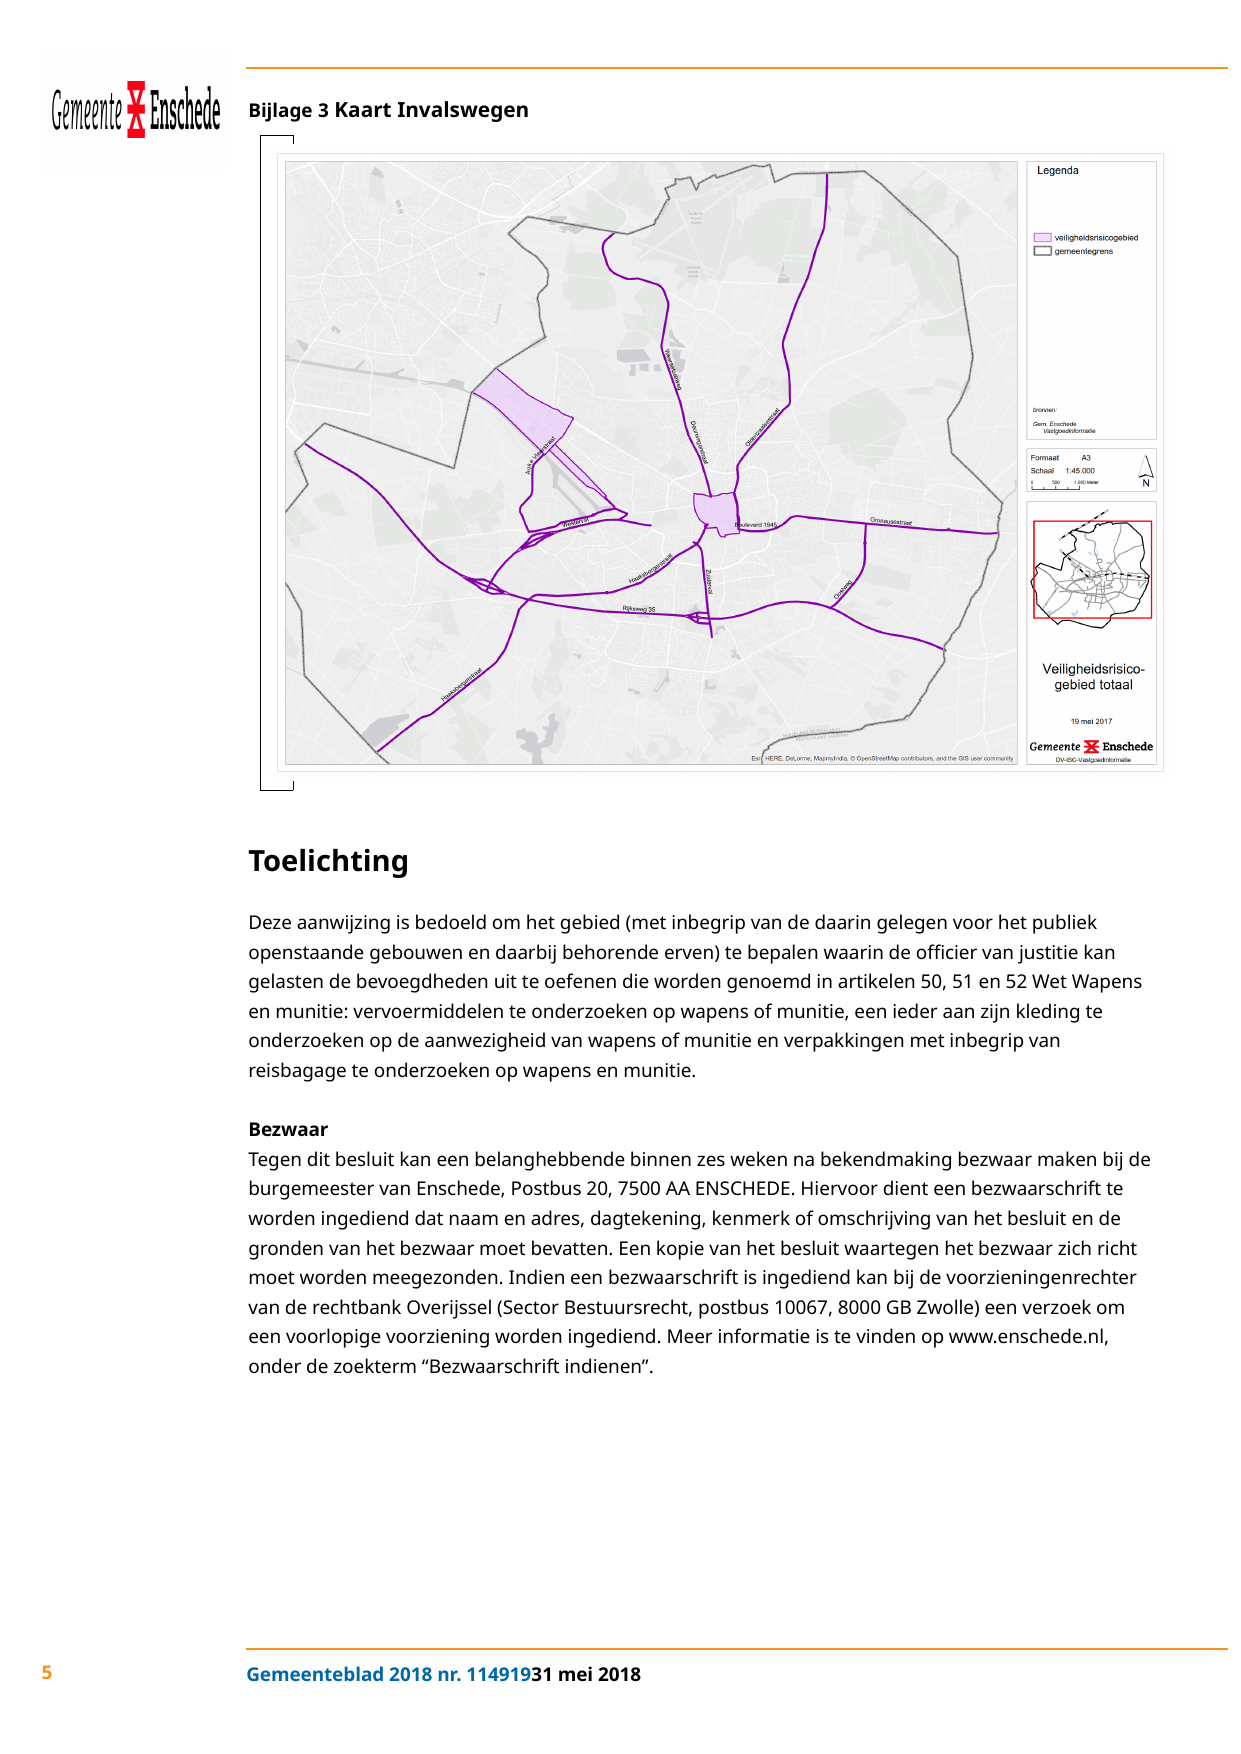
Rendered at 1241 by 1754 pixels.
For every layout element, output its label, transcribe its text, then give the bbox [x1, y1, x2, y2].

picture [268, 144, 1173, 781]
text Bijlage 3 Kaart Invalswegen [248, 95, 1152, 123]
text Toelichting [248, 841, 1152, 880]
text Deze aanwijzing is bedoeld om het gebied (met inbegrip van de daarin gelegen voor het publiek openstaande gebouwen en daarbij behorende erven) te bepalen waarin de officier van justitie kan gelasten de bevoegdheden uit te oefenen die worden genoemd in artikelen 50, 51 en 52 Wet Wapens en munitie: vervoermiddelen te onderzoeken op wapens of munitie, een ieder aan zijn kleding te onderzoeken op de aanwezigheid van wapens of munitie en verpakkingen met inbegrip van reisbagage te onderzoeken op wapens en munitie. [248, 909, 1152, 1083]
text Tegen dit besluit kan een belanghebbende binnen zes weken na bekendmaking bezwaar maken bij de burgemeester van Enschede, Postbus 20, 7500 AA ENSCHEDE. Hiervoor dient een bezwaarschrift te worden ingediend dat naam en adres, dagtekening, kenmerk of omschrijving van het besluit en de gronden van het bezwaar moet bevatten. Een kopie van het besluit waartegen het bezwaar zich richt moet worden meegezonden. Indien een bezwaarschrift is ingediend kan bij de voorzieningenrechter van de rechtbank Overijssel (Sector Bestuursrecht, postbus 10067, 8000 GB Zwolle) een verzoek om een voorlopige voorziening worden ingediend. Meer informatie is te vinden op www.enschede.nl, onder de zoekterm “Bezwaarschrift indienen”. [248, 1146, 1152, 1379]
picture [41, 47, 231, 172]
text Bezwaar [248, 1116, 1152, 1142]
